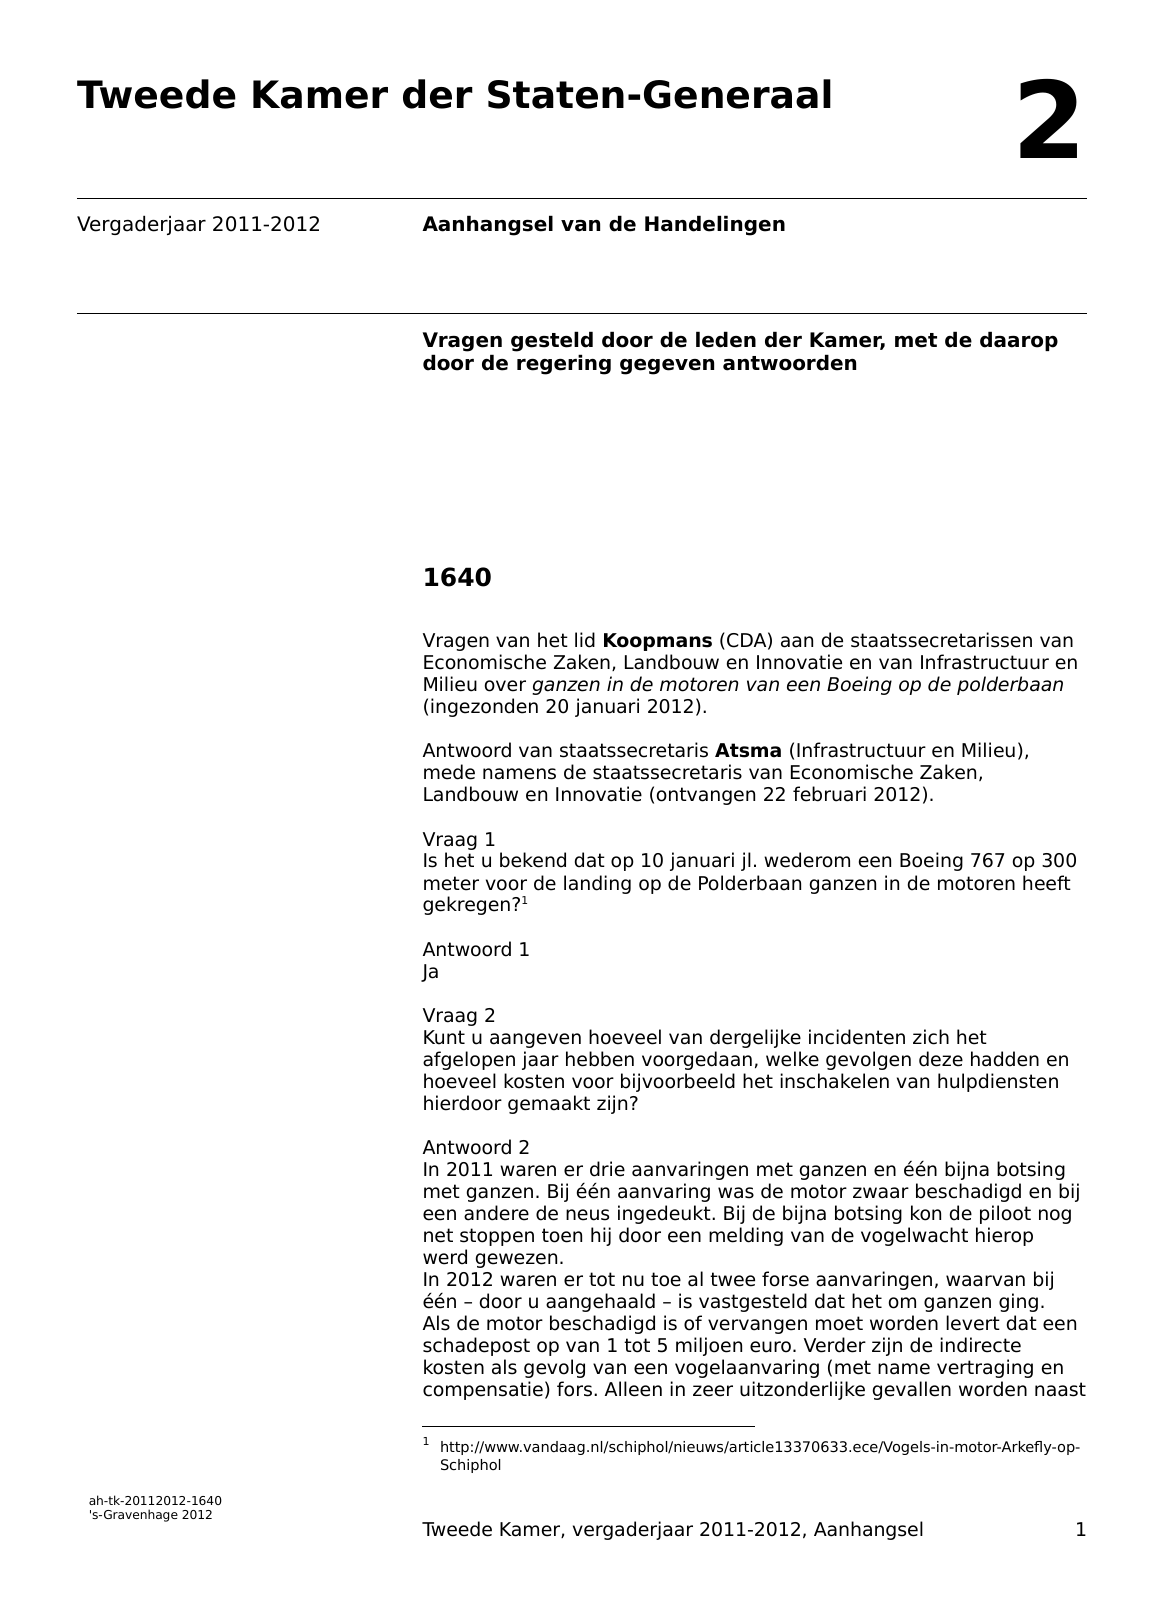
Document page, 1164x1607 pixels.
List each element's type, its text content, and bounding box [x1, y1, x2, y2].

text Kunt u aangeven hoeveel van dergelijke incidenten zich het afgelopen jaar hebben voorgedaan, welke gevolgen deze hadden en hoeveel kosten voor bijvoorbeeld het inschakelen van hulpdiensten hierdoor gemaakt zijn? [422, 1027, 1087, 1114]
text ah-tk-20112012-1640 [88, 1494, 323, 1508]
text Antwoord 2 [422, 1137, 1087, 1159]
text In 2011 waren er drie aanvaringen met ganzen en één bijna botsing met ganzen. Bij één aanvaring was de motor zwaar beschadigd en bij een andere de neus ingedeukt. Bij de bijna botsing kon de piloot nog net stoppen toen hij door een melding van de vogelwacht hierop werd gewezen. [422, 1159, 1087, 1269]
table_cell Vergaderjaar 2011-2012 [77, 199, 422, 313]
text Antwoord van staatssecretaris Atsma (Infrastructuur en Milieu), mede namens de staatssecretaris van Economische Zaken, Landbouw en Innovatie (ontvangen 22 februari 2012). [422, 740, 1087, 806]
text Vragen van het lid Koopmans (CDA) aan de staatssecretarissen van Economische Zaken, Landbouw en Innovatie en van Infrastructuur en Milieu over ganzen in de motoren van een Boeing op de polderbaan (ingezonden 20 januari 2012). [422, 630, 1087, 718]
text Ja [422, 961, 1087, 982]
table_cell Vragen gesteld door de leden der Kamer, met de daarop door de regering gegeven antwoorden [422, 314, 1087, 375]
table_cell Aanhangsel van de Handelingen [422, 199, 1087, 313]
text Is het u bekend dat op 10 januari jl. wederom een Boeing 767 op 300 meter voor de landing op de Polderbaan ganzen in de motoren heeft gekregen? [422, 850, 1087, 916]
text In 2012 waren er tot nu toe al twee forse aanvaringen, waarvan bij één – door u aangehaald – is vastgesteld dat het om ganzen ging. [422, 1269, 1087, 1313]
text Antwoord 1 [422, 938, 1087, 961]
table_header Tweede Kamer der Staten-Generaal [77, 59, 886, 198]
text Als de motor beschadigd is of vervangen moet worden levert dat een schadepost op van 1 tot 5 miljoen euro. Verder zijn de indirecte kosten als gevolg van een vogelaanvaring (met name vertraging en compensatie) fors. Alleen in zeer uitzonderlijke gevallen worden naast [422, 1313, 1087, 1401]
text 1640 [422, 563, 1087, 592]
table_cell [77, 314, 422, 375]
table_header 2 [886, 59, 1087, 198]
text 's-Gravenhage 2012 [88, 1508, 323, 1522]
text Vraag 2 [422, 1005, 1087, 1027]
text http://www.vandaag.nl/schiphol/nieuws/article13370633.ece/Vogels-in-motor-Arkefly-op-Schiphol [422, 1435, 1087, 1474]
text Vraag 1 [422, 828, 1087, 850]
